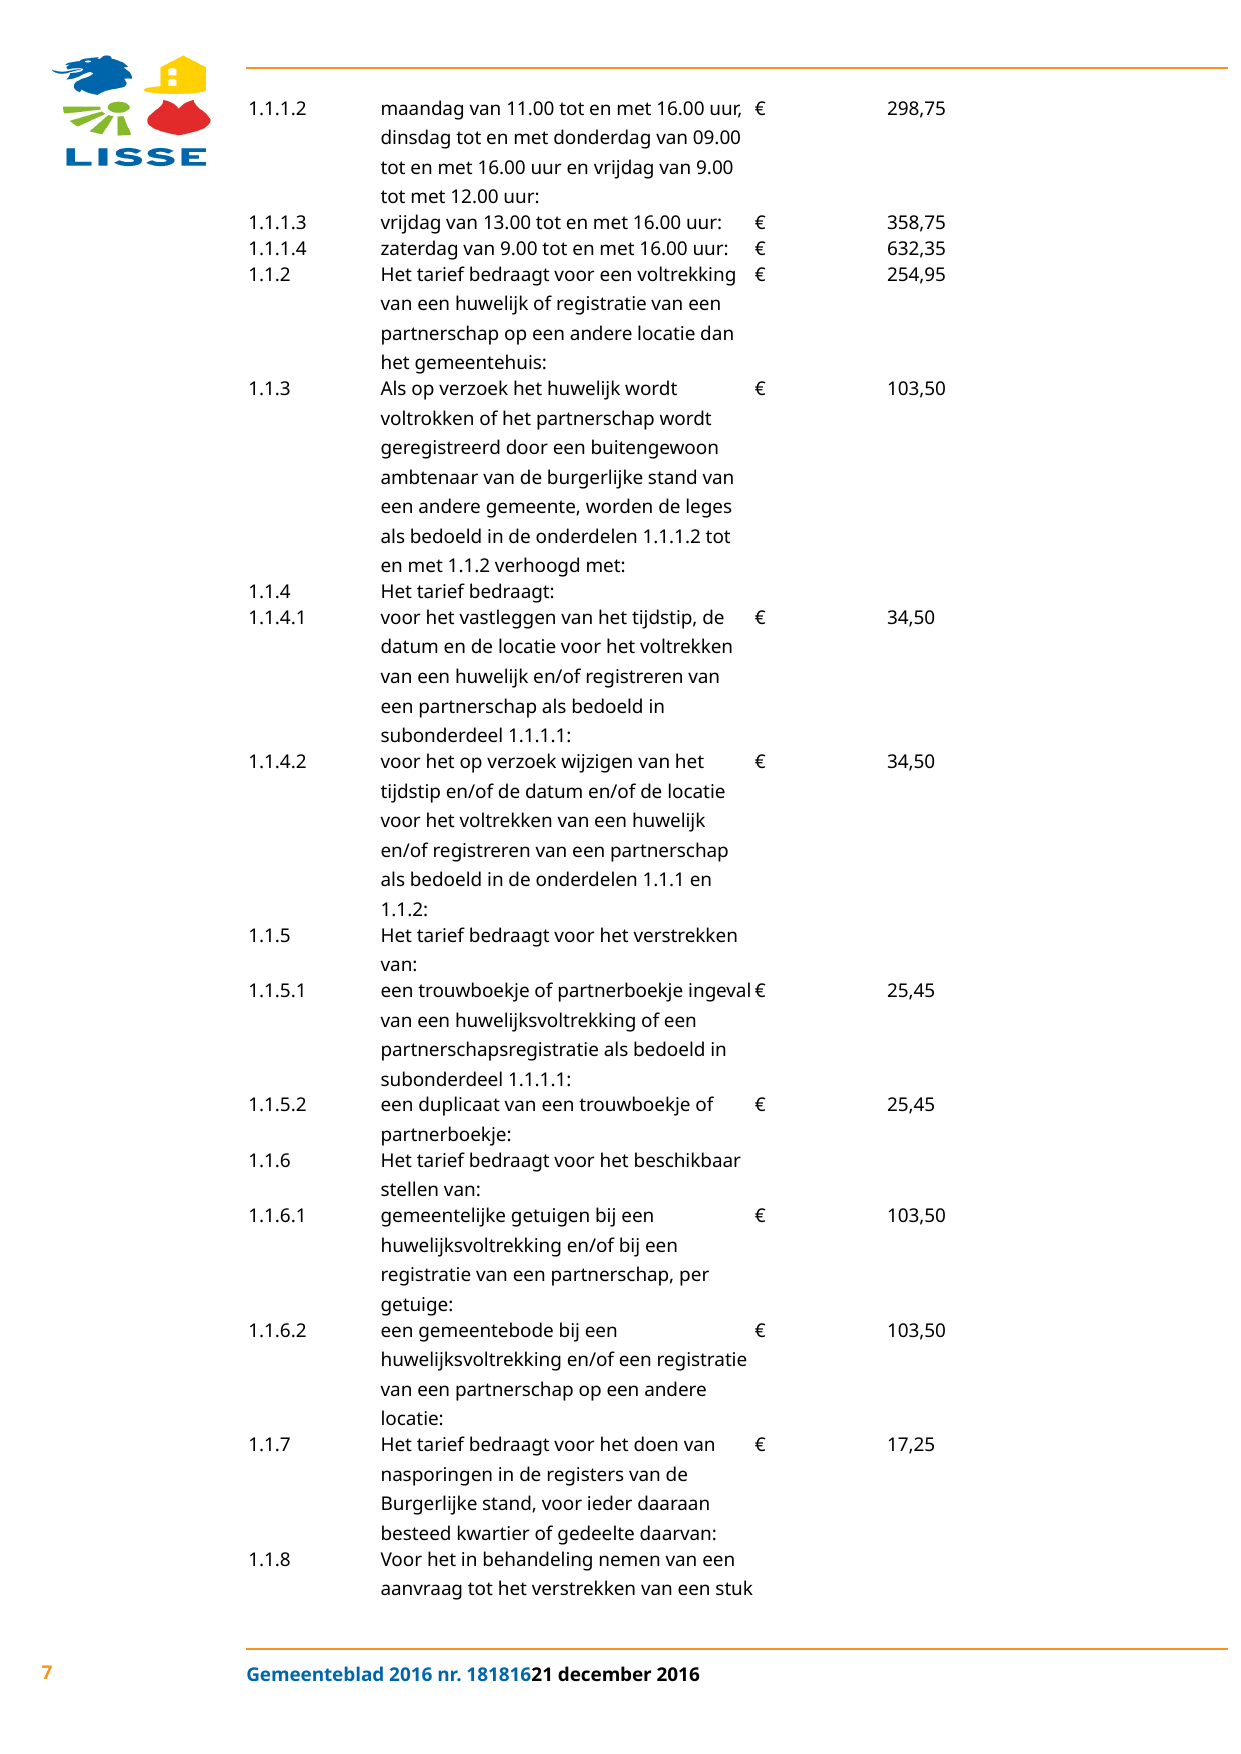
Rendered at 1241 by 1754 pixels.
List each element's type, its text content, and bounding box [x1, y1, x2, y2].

table_cell 1.1.5.2 [248, 1092, 380, 1147]
table_cell 1.1.2 [248, 261, 380, 375]
table_cell [887, 1546, 1019, 1601]
table_cell [755, 579, 887, 604]
table_cell 1.1.4.1 [248, 604, 380, 748]
table_cell een gemeentebode bij een huwelijksvoltrekking en/of een registratie van een partnerschap op een andere locatie: [380, 1317, 754, 1431]
table_cell 25,45 [887, 977, 1019, 1092]
table_cell € [755, 1431, 887, 1546]
table_cell € [755, 375, 887, 578]
table_cell een duplicaat van een trouwboekje of partnerboekje: [380, 1092, 754, 1147]
table_cell 298,75 [887, 95, 1019, 209]
table_cell 1.1.5 [248, 922, 380, 977]
table_cell € [755, 1202, 887, 1317]
table_cell voor het vastleggen van het tijdstip, de datum en de locatie voor het voltrekken van een huwelijk en/of registreren van een partnerschap als bedoeld in subonderdeel 1.1.1.1: [380, 604, 754, 748]
table_cell € [755, 977, 887, 1092]
table_cell [887, 579, 1019, 604]
table_cell 1.1.4.2 [248, 748, 380, 922]
table_cell € [755, 95, 887, 209]
table_cell Het tarief bedraagt voor het verstrekken van: [380, 922, 754, 977]
table_cell 1.1.1.3 [248, 209, 380, 235]
table_cell 103,50 [887, 1317, 1019, 1431]
table_cell zaterdag van 9.00 tot en met 16.00 uur: [380, 235, 754, 261]
table_cell 1.1.6.2 [248, 1317, 380, 1431]
table_cell Voor het in behandeling nemen van een aanvraag tot het verstrekken van een stuk [380, 1546, 754, 1601]
table_cell 103,50 [887, 375, 1019, 578]
table_cell maandag van 11.00 tot en met 16.00 uur, dinsdag tot en met donderdag van 09.00 tot en met 16.00 uur en vrijdag van 9.00 tot met 12.00 uur: [380, 95, 754, 209]
table_cell 1.1.6.1 [248, 1202, 380, 1317]
table_cell 632,35 [887, 235, 1019, 261]
table_cell € [755, 748, 887, 922]
table_cell 254,95 [887, 261, 1019, 375]
table_cell gemeentelijke getuigen bij een huwelijksvoltrekking en/of bij een registratie van een partnerschap, per getuige: [380, 1202, 754, 1317]
table_cell Het tarief bedraagt voor het beschikbaar stellen van: [380, 1147, 754, 1202]
table_cell 1.1.3 [248, 375, 380, 578]
picture [41, 47, 231, 172]
table_cell 1.1.8 [248, 1546, 380, 1601]
table_cell 34,50 [887, 748, 1019, 922]
table_cell [755, 922, 887, 977]
table_cell [887, 1147, 1019, 1202]
table_cell € [755, 1317, 887, 1431]
table_cell [755, 1546, 887, 1601]
table_cell 25,45 [887, 1092, 1019, 1147]
table_cell 1.1.1.4 [248, 235, 380, 261]
table_cell 17,25 [887, 1431, 1019, 1546]
table_cell een trouwboekje of partnerboekje ingeval van een huwelijksvoltrekking of een partnerschapsregistratie als bedoeld in subonderdeel 1.1.1.1: [380, 977, 754, 1092]
table_cell 358,75 [887, 209, 1019, 235]
table_cell 1.1.4 [248, 579, 380, 604]
table_cell € [755, 235, 887, 261]
table_cell € [755, 261, 887, 375]
table_cell Het tarief bedraagt voor een voltrekking van een huwelijk of registratie van een partnerschap op een andere locatie dan het gemeentehuis: [380, 261, 754, 375]
table_cell Het tarief bedraagt: [380, 579, 754, 604]
table_cell [755, 1147, 887, 1202]
table_cell 1.1.1.2 [248, 95, 380, 209]
table_cell 1.1.7 [248, 1431, 380, 1546]
table_cell voor het op verzoek wijzigen van het tijdstip en/of de datum en/of de locatie voor het voltrekken van een huwelijk en/of registreren van een partnerschap als bedoeld in de onderdelen 1.1.1 en 1.1.2: [380, 748, 754, 922]
table_cell Als op verzoek het huwelijk wordt voltrokken of het partnerschap wordt geregistreerd door een buitengewoon ambtenaar van de burgerlijke stand van een andere gemeente, worden de leges als bedoeld in de onderdelen 1.1.1.2 tot en met 1.1.2 verhoogd met: [380, 375, 754, 578]
table_cell vrijdag van 13.00 tot en met 16.00 uur: [380, 209, 754, 235]
table_cell € [755, 209, 887, 235]
table_cell [887, 922, 1019, 977]
table_cell € [755, 604, 887, 748]
table_cell 1.1.6 [248, 1147, 380, 1202]
table_cell 1.1.5.1 [248, 977, 380, 1092]
table_cell 34,50 [887, 604, 1019, 748]
table_cell € [755, 1092, 887, 1147]
table_cell 103,50 [887, 1202, 1019, 1317]
table_cell Het tarief bedraagt voor het doen van nasporingen in de registers van de Burgerlijke stand, voor ieder daaraan besteed kwartier of gedeelte daarvan: [380, 1431, 754, 1546]
